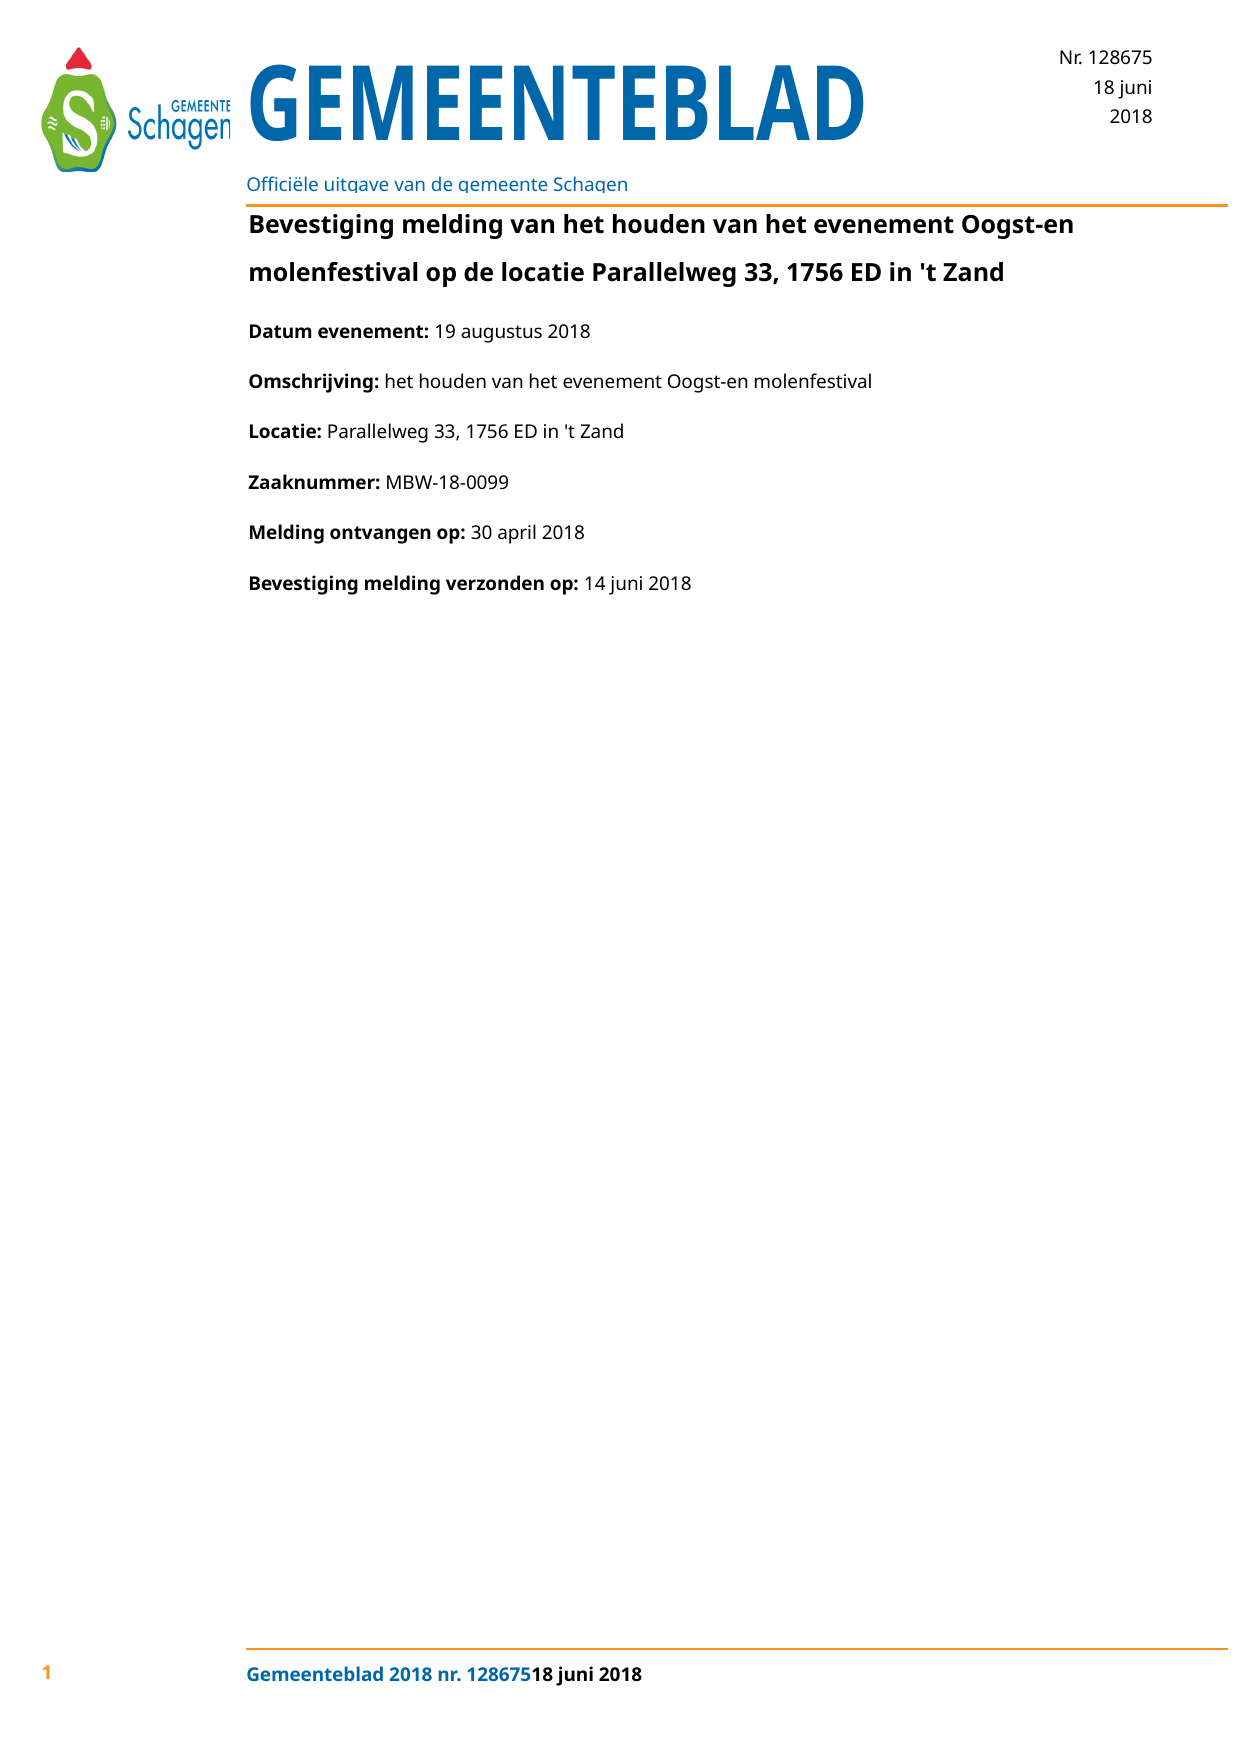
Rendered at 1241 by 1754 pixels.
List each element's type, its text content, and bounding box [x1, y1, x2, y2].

text Datum evenement: 19 augustus 2018 [248, 318, 1152, 344]
text Omschrijving: het houden van het evenement Oogst-en molenfestival [248, 368, 1152, 394]
text Zaaknummer: MBW-18-0099 [248, 469, 1152, 495]
text Melding ontvangen op: 30 april 2018 [248, 519, 1152, 545]
text Bevestiging melding verzonden op: 14 juni 2018 [248, 570, 1152, 596]
picture [41, 47, 231, 172]
text Bevestiging melding van het houden van het evenement Oogst-en molenfestival op de locatie Parallelweg 33, 1756 ED in 't Zand [248, 207, 1152, 288]
text Locatie: Parallelweg 33, 1756 ED in 't Zand [248, 419, 1152, 444]
